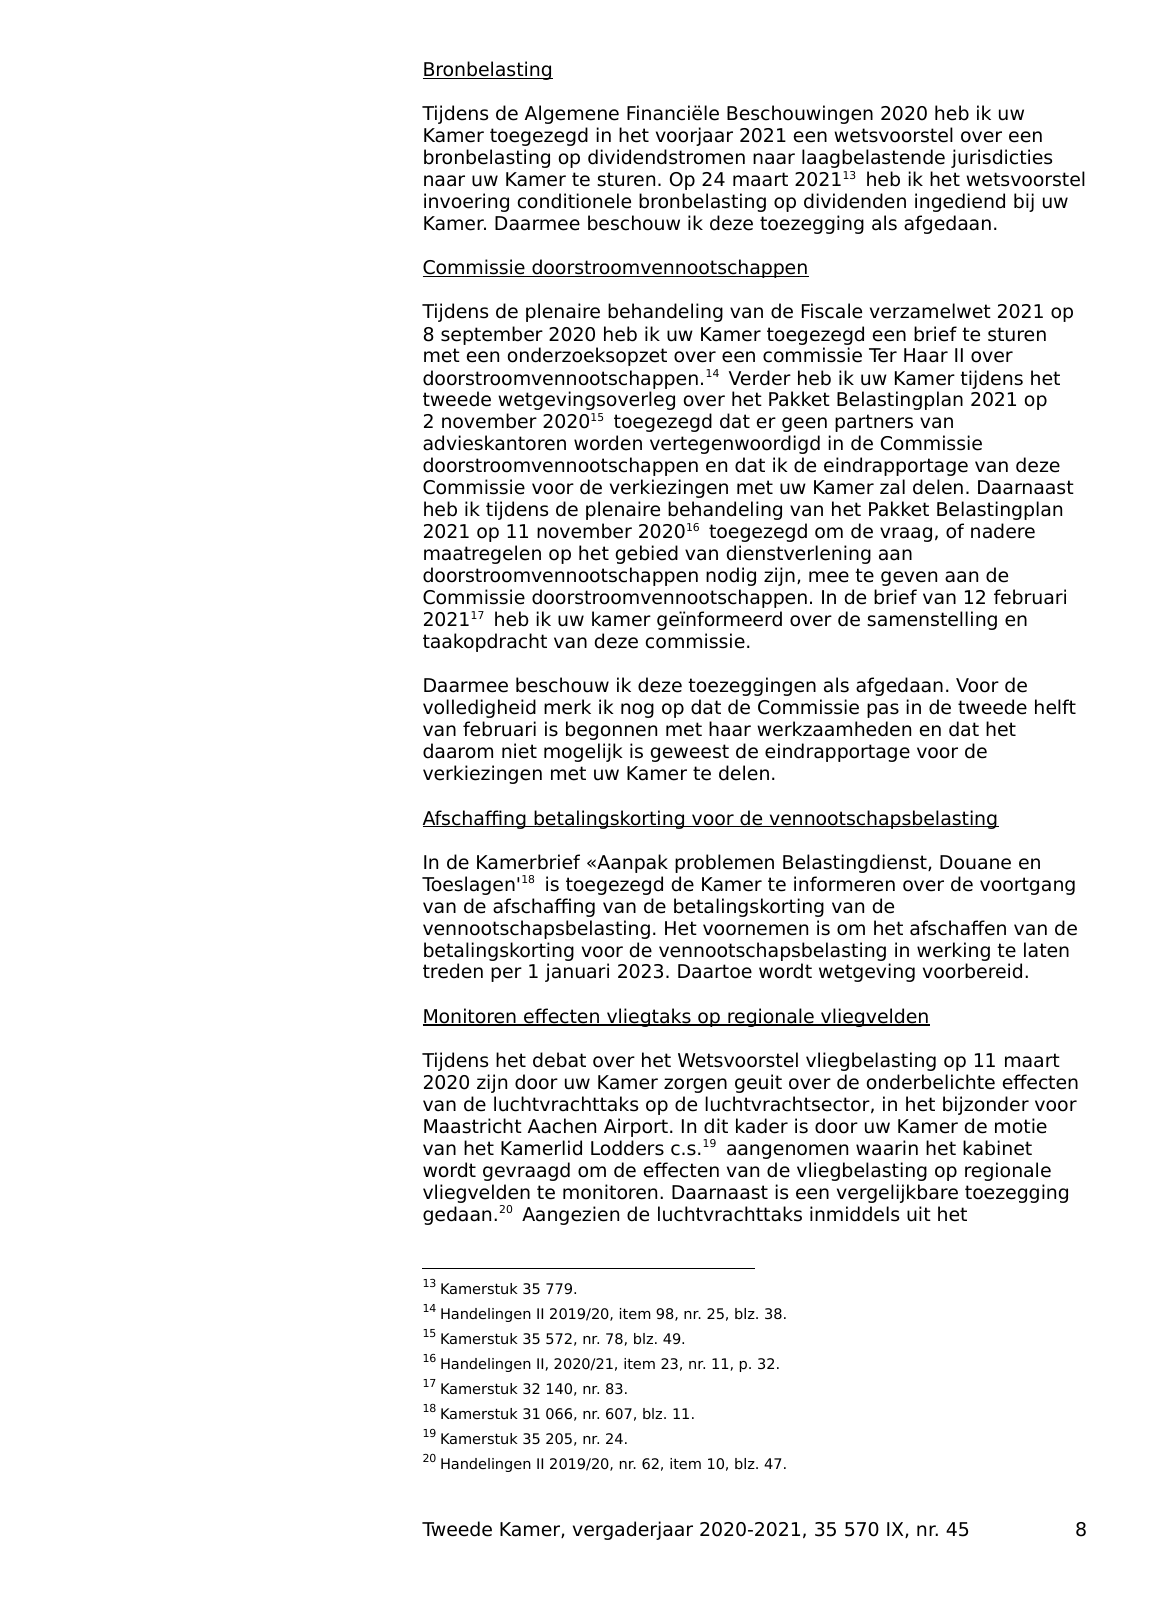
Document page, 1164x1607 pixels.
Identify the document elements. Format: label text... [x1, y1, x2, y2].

subtitle Commissie doorstroomvennootschappen [422, 257, 1087, 279]
text Kamerstuk 35 779. [422, 1277, 1087, 1299]
text Tijdens het debat over het Wetsvoorstel vliegbelasting op 11 maart 2020 zijn door uw Kamer zorgen geuit over de onderbelichte effecten van de luchtvrachttaks op de luchtvrachtsector, in het bijzonder voor Maastricht Aachen Airport. In dit kader is door uw Kamer de motie van het Kamerlid Lodders c.s. aangenomen waarin het kabinet wordt gevraagd om de effecten van de vliegbelasting op regionale vliegvelden te monitoren. Daarnaast is een vergelijkbare toezegging gedaan. Aangezien de luchtvrachttaks inmiddels uit het [422, 1050, 1087, 1226]
subtitle Afschaffing betalingskorting voor de vennootschapsbelasting [422, 807, 1087, 829]
text In de Kamerbrief «Aanpak problemen Belastingdienst, Douane en Toeslagen' is toegezegd de Kamer te informeren over de voortgang van de afschaffing van de betalingskorting van de vennootschapsbelasting. Het voornemen is om het afschaffen van de betalingskorting voor de vennootschapsbelasting in werking te laten treden per 1 januari 2023. Daartoe wordt wetgeving voorbereid. [422, 852, 1087, 983]
text Kamerstuk 35 205, nr. 24. [422, 1427, 1087, 1449]
text Handelingen II, 2020/21, item 23, nr. 11, p. 32. [422, 1352, 1087, 1374]
text Tijdens de Algemene Financiële Beschouwingen 2020 heb ik uw Kamer toegezegd in het voorjaar 2021 een wetsvoorstel over een bronbelasting op dividendstromen naar laagbelastende jurisdicties naar uw Kamer te sturen. Op 24 maart 2021 heb ik het wetsvoorstel invoering conditionele bronbelasting op dividenden ingediend bij uw Kamer. Daarmee beschouw ik deze toezegging als afgedaan. [422, 103, 1087, 235]
text Kamerstuk 32 140, nr. 83. [422, 1377, 1087, 1399]
text Handelingen II 2019/20, item 98, nr. 25, blz. 38. [422, 1302, 1087, 1324]
text Kamerstuk 35 572, nr. 78, blz. 49. [422, 1327, 1087, 1349]
text Handelingen II 2019/20, nr. 62, item 10, blz. 47. [422, 1452, 1087, 1474]
subtitle Monitoren effecten vliegtaks op regionale vliegvelden [422, 1006, 1087, 1028]
text Kamerstuk 31 066, nr. 607, blz. 11. [422, 1402, 1087, 1424]
text Tijdens de plenaire behandeling van de Fiscale verzamelwet 2021 op 8 september 2020 heb ik uw Kamer toegezegd een brief te sturen met een onderzoeksopzet over een commissie Ter Haar II over doorstroomvennootschappen. Verder heb ik uw Kamer tijdens het tweede wetgevingsoverleg over het Pakket Belastingplan 2021 op 2 november 2020 toegezegd dat er geen partners van advieskantoren worden vertegenwoordigd in de Commissie doorstroomvennootschappen en dat ik de eindrapportage van deze Commissie voor de verkiezingen met uw Kamer zal delen. Daarnaast heb ik tijdens de plenaire behandeling van het Pakket Belastingplan 2021 op 11 november 2020 toegezegd om de vraag, of nadere maatregelen op het gebied van dienstverlening aan doorstroomvennootschappen nodig zijn, mee te geven aan de Commissie doorstroomvennootschappen. In de brief van 12 februari 2021 heb ik uw kamer geïnformeerd over de samenstelling en taakopdracht van deze commissie. [422, 301, 1087, 653]
subtitle Bronbelasting [422, 59, 1087, 81]
text Daarmee beschouw ik deze toezeggingen als afgedaan. Voor de volledigheid merk ik nog op dat de Commissie pas in de tweede helft van februari is begonnen met haar werkzaamheden en dat het daarom niet mogelijk is geweest de eindrapportage voor de verkiezingen met uw Kamer te delen. [422, 675, 1087, 785]
